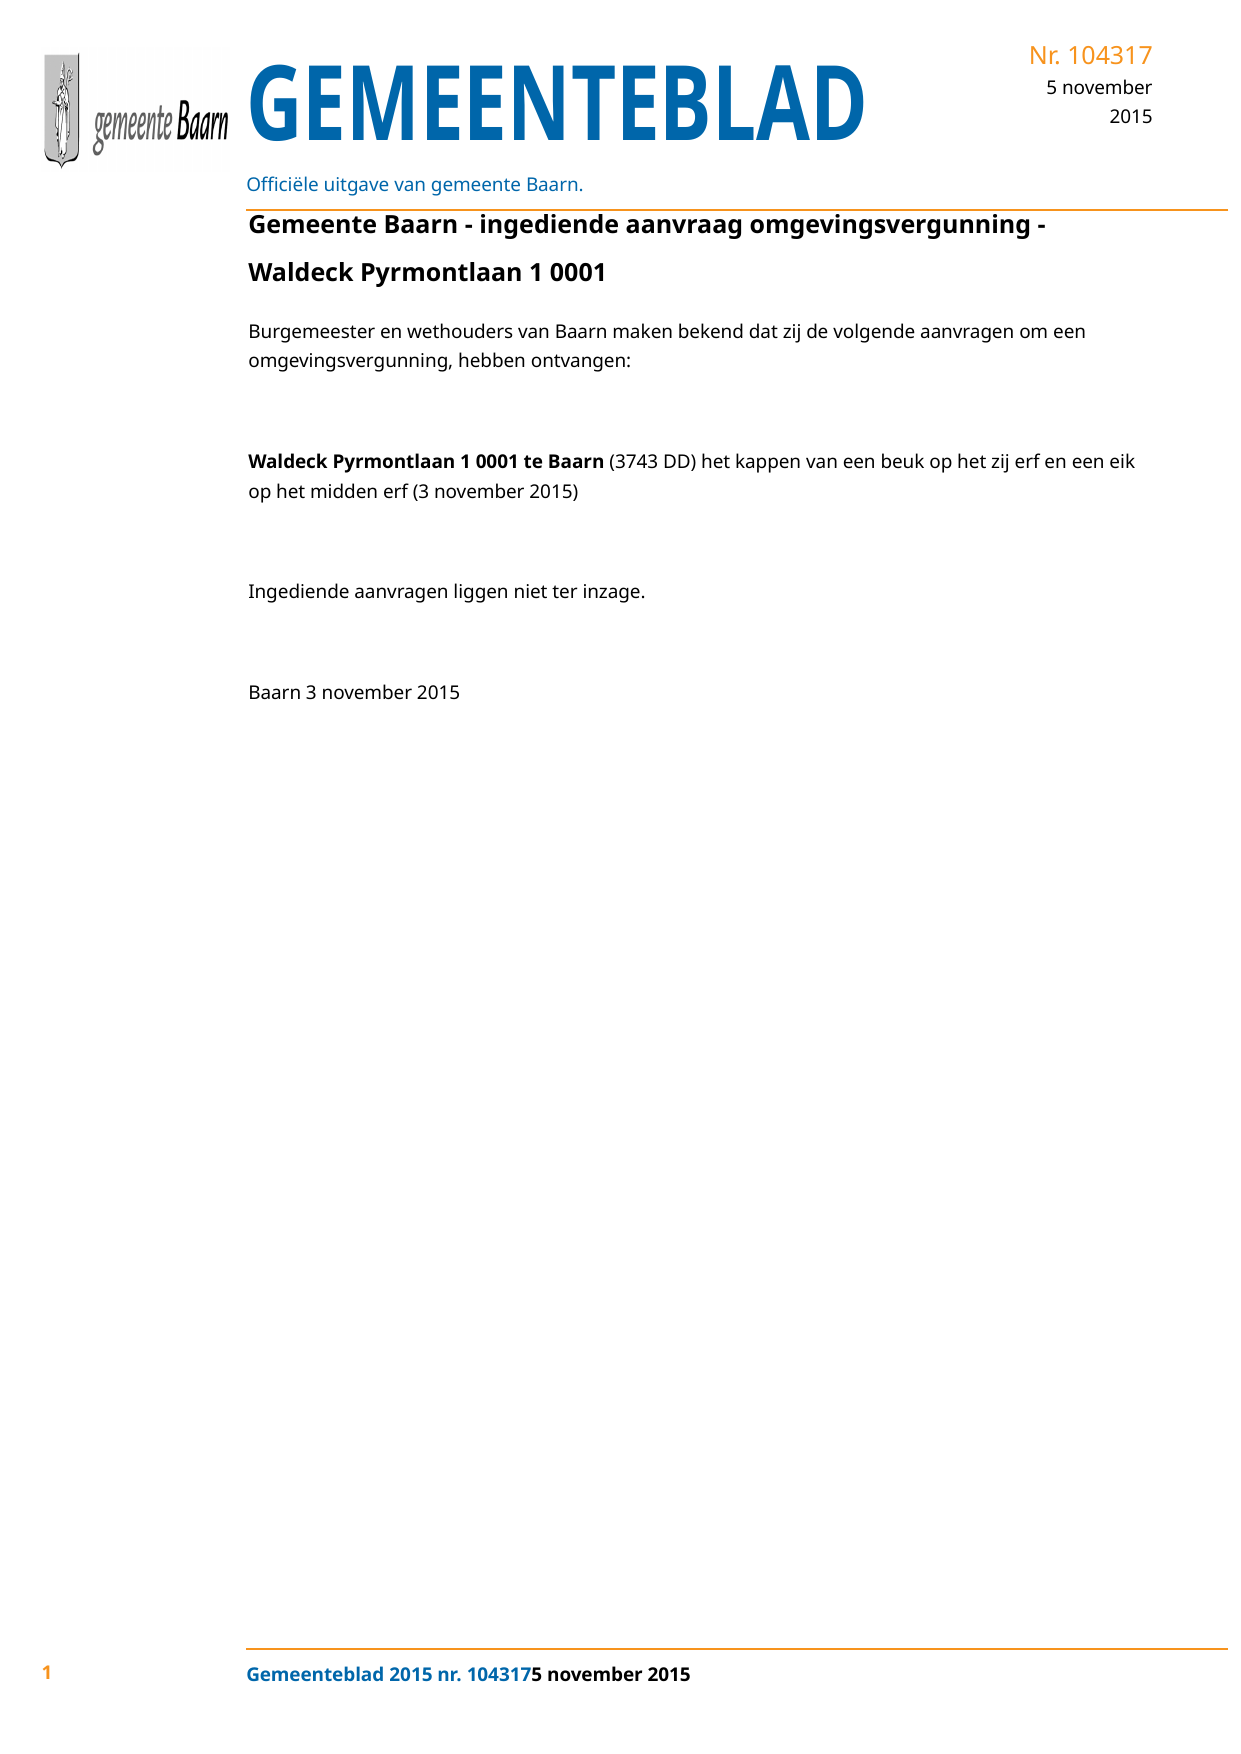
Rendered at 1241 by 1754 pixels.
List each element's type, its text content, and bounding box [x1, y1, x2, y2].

text Waldeck Pyrmontlaan 1 0001 te Baarn (3743 DD) het kappen van een beuk op het zij erf en een eik op het midden erf (3 november 2015) [248, 448, 1152, 504]
text Burgemeester en wethouders van Baarn maken bekend dat zij de volgende aanvragen om een omgevingsvergunning, hebben ontvangen: [248, 318, 1152, 373]
text Baarn 3 november 2015 [248, 679, 1152, 705]
text Ingediende aanvragen liggen niet ter inzage. [248, 579, 1152, 604]
picture [41, 47, 231, 172]
text Gemeente Baarn - ingediende aanvraag omgevingsvergunning - Waldeck Pyrmontlaan 1 0001 [248, 211, 1152, 288]
